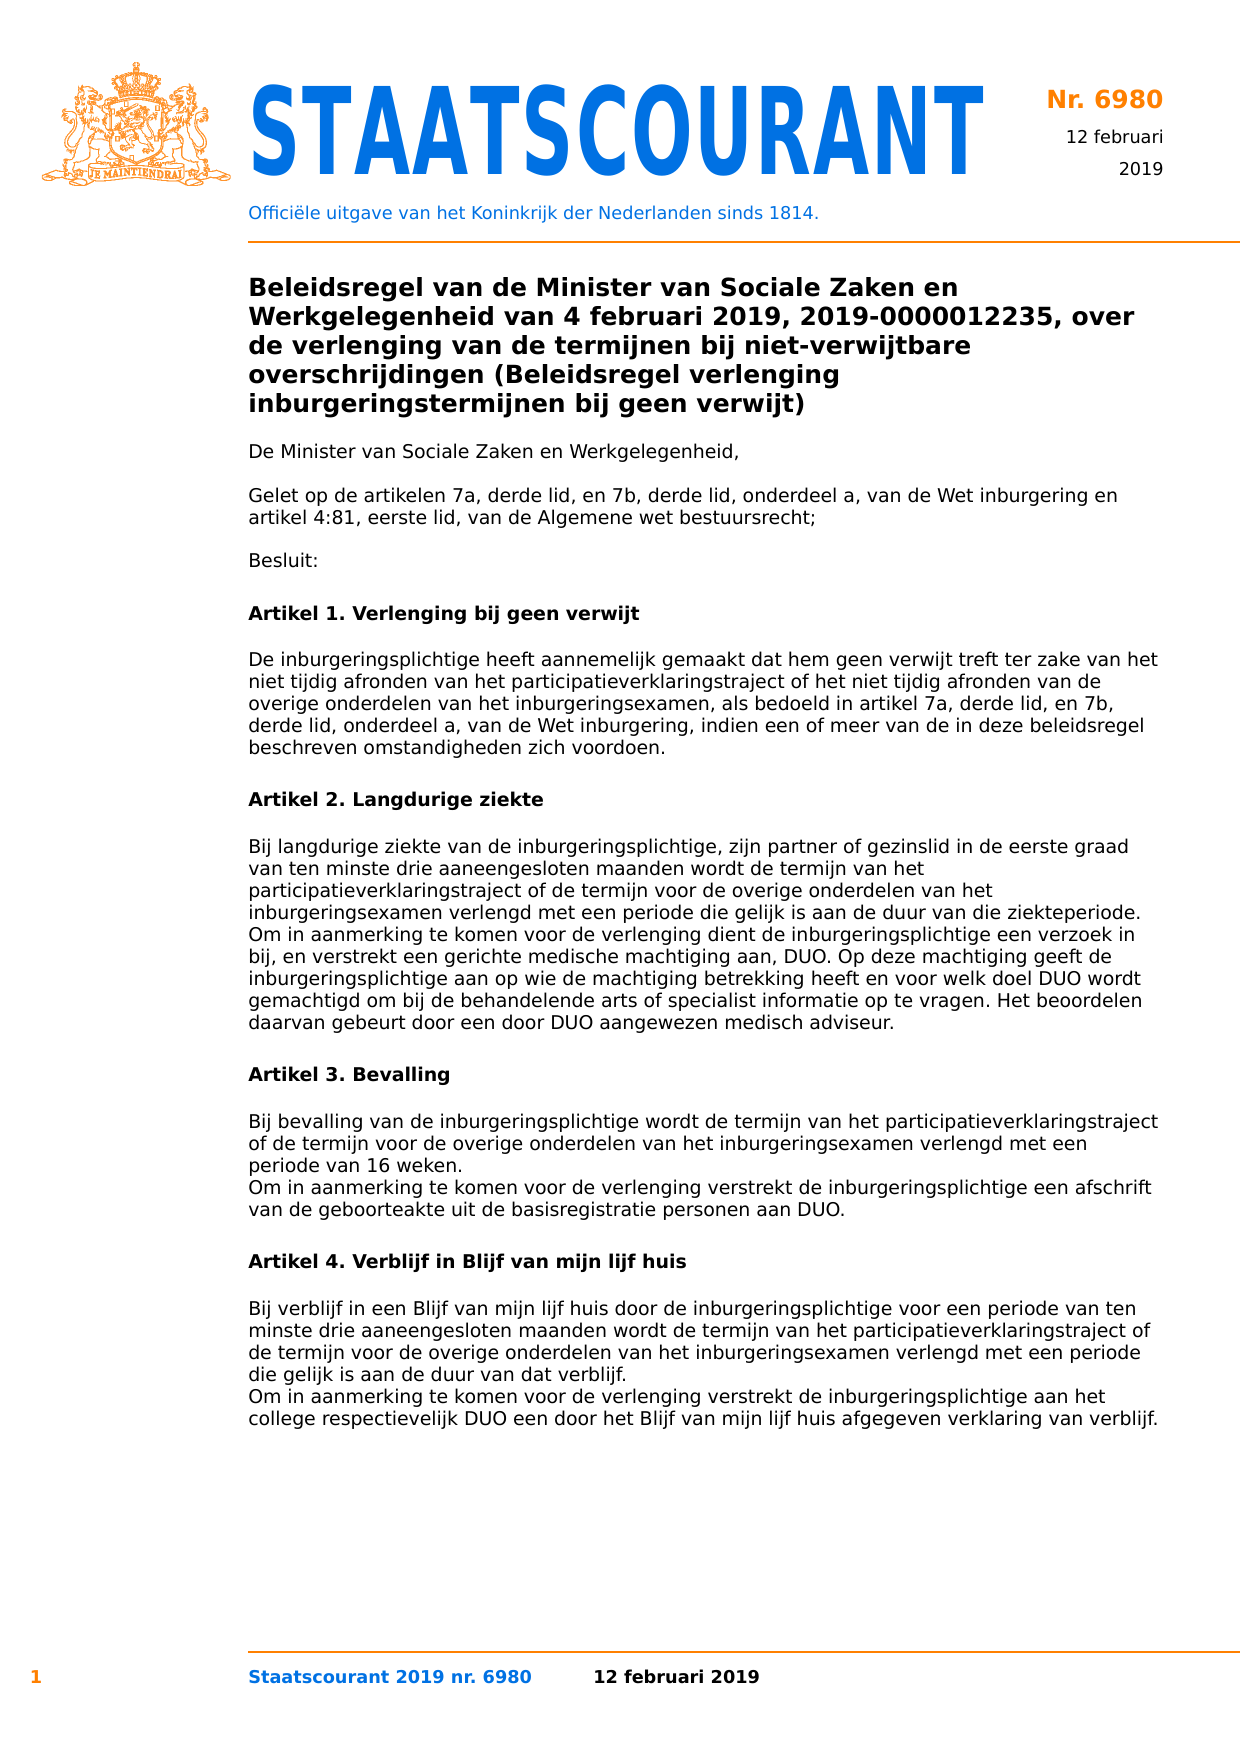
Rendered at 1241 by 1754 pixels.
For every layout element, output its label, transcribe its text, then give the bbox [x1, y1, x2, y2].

text Om in aanmerking te komen voor de verlenging dient de inburgeringsplichtige een verzoek in bij, en verstrekt een gerichte medische machtiging aan, DUO. Op deze machtiging geeft de inburgeringsplichtige aan op wie de machtiging betrekking heeft en voor welk doel DUO wordt gemachtigd om bij de behandelende arts of specialist informatie op te vragen. Het beoordelen daarvan gebeurt door een door DUO aangewezen medisch adviseur. [248, 924, 1163, 1034]
text Bij langdurige ziekte van de inburgeringsplichtige, zijn partner of gezinslid in de eerste graad van ten minste drie aaneengesloten maanden wordt de termijn van het participatieverklaringstraject of de termijn voor de overige onderdelen van het inburgeringsexamen verlengd met een periode die gelijk is aan de duur van die ziekteperiode. [248, 836, 1163, 924]
subtitle Artikel 2. Langdurige ziekte [248, 789, 1163, 811]
text Om in aanmerking te komen voor de verlenging verstrekt de inburgeringsplichtige een afschrift van de geboorteakte uit de basisregistratie personen aan DUO. [248, 1177, 1163, 1221]
text Bij bevalling van de inburgeringsplichtige wordt de termijn van het participatieverklaringstraject of de termijn voor de overige onderdelen van het inburgeringsexamen verlengd met een periode van 16 weken. [248, 1111, 1163, 1177]
text Om in aanmerking te komen voor de verlenging verstrekt de inburgeringsplichtige aan het college respectievelijk DUO een door het Blijf van mijn lijf huis afgegeven verklaring van verblijf. [248, 1386, 1163, 1430]
table_header [25, 62, 248, 241]
table_cell Officiële uitgave van het Koninkrijk der Nederlanden sinds 1814. [248, 203, 1240, 241]
text De inburgeringsplichtige heeft aannemelijk gemaakt dat hem geen verwijt treft ter zake van het niet tijdig afronden van het participatieverklaringstraject of het niet tijdig afronden van de overige onderdelen van het inburgeringsexamen, als bedoeld in artikel 7a, derde lid, en 7b, derde lid, onderdeel a, van de Wet inburgering, indien een of meer van de in deze beleidsregel beschreven omstandigheden zich voordoen. [248, 649, 1163, 759]
table_header Nr. 6980 [998, 62, 1240, 121]
table_header STAATSCOURANT [248, 62, 998, 203]
text De Minister van Sociale Zaken en Werkgelegenheid, [248, 441, 1163, 463]
subtitle Artikel 1. Verlenging bij geen verwijt [248, 602, 1163, 624]
subtitle Beleidsregel van de Minister van Sociale Zaken en Werkgelegenheid van 4 februari 2019, 2019-0000012235, over de verlenging van de termijnen bij niet-verwijtbare overschrijdingen (Beleidsregel verlenging inburgeringstermijnen bij geen verwijt) [248, 273, 1163, 419]
text Gelet op de artikelen 7a, derde lid, en 7b, derde lid, onderdeel a, van de Wet inburgering en artikel 4:81, eerste lid, van de Algemene wet bestuursrecht; [248, 484, 1163, 528]
table_cell 12 februari [998, 121, 1240, 153]
picture [41, 62, 231, 186]
table_cell 2019 [998, 153, 1240, 203]
subtitle Artikel 4. Verblijf in Blijf van mijn lijf huis [248, 1251, 1163, 1273]
text Bij verblijf in een Blijf van mijn lijf huis door de inburgeringsplichtige voor een periode van ten minste drie aaneengesloten maanden wordt de termijn van het participatieverklaringstraject of de termijn voor de overige onderdelen van het inburgeringsexamen verlengd met een periode die gelijk is aan de duur van dat verblijf. [248, 1298, 1163, 1386]
subtitle Artikel 3. Bevalling [248, 1064, 1163, 1086]
text Besluit: [248, 550, 1163, 572]
